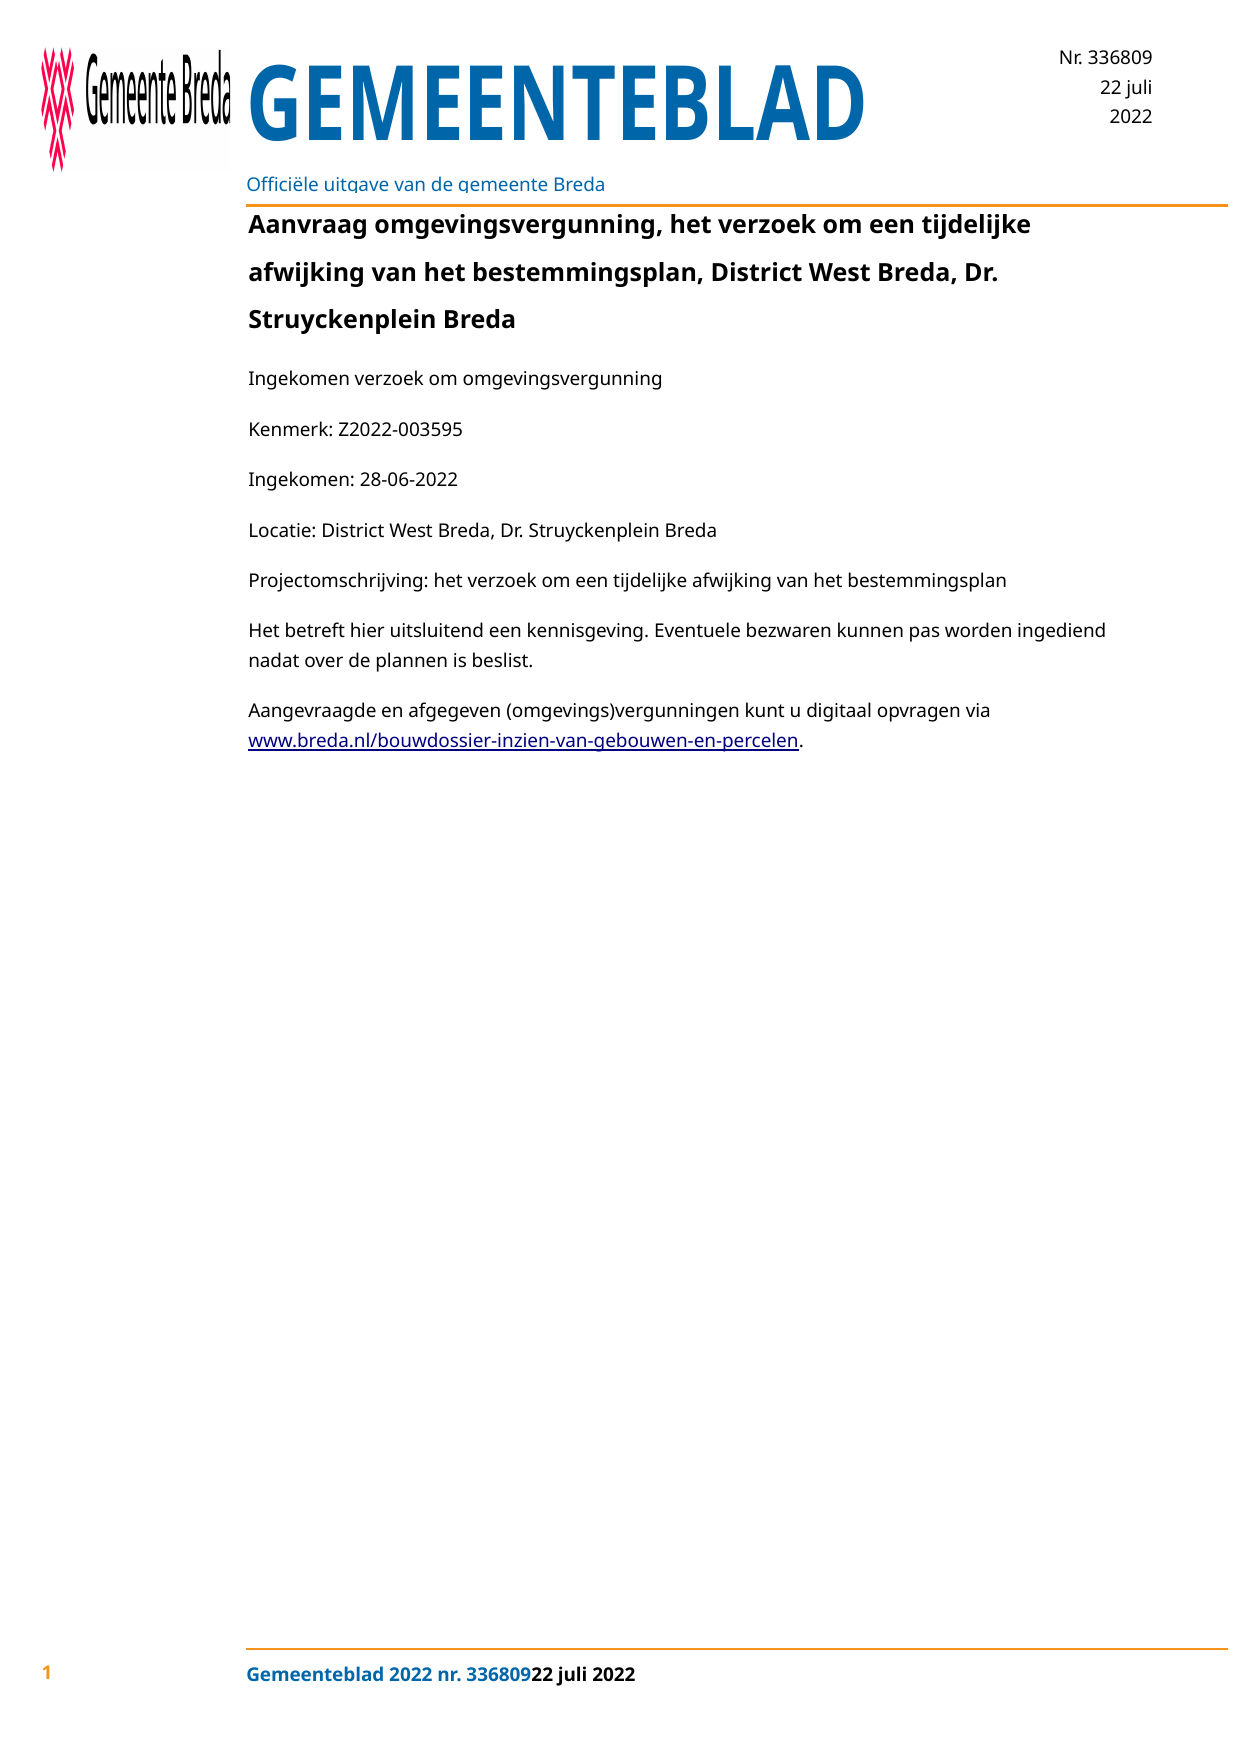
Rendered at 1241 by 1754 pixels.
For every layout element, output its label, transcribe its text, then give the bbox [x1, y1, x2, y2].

text Kenmerk: Z2022-003595 [248, 416, 1152, 442]
text Locatie: District West Breda, Dr. Struyckenplein Breda [248, 517, 1152, 542]
text Projectomschrijving: het verzoek om een tijdelijke afwijking van het bestemmingsplan [248, 567, 1152, 593]
text Aangevraagde en afgegeven (omgevings)vergunningen kunt u digitaal opvragen via www.breda.nl/bouwdossier-inzien-van-gebouwen-en-percelen. [248, 698, 1152, 753]
text Het betreft hier uitsluitend een kennisgeving. Eventuele bezwaren kunnen pas worden ingediend nadat over de plannen is beslist. [248, 618, 1152, 673]
text Ingekomen verzoek om omgevingsvergunning [248, 366, 1152, 391]
text Aanvraag omgevingsvergunning, het verzoek om een tijdelijke afwijking van het bestemmingsplan, District West Breda, Dr. Struyckenplein Breda [248, 207, 1152, 336]
text Ingekomen: 28-06-2022 [248, 466, 1152, 492]
picture [41, 47, 231, 172]
